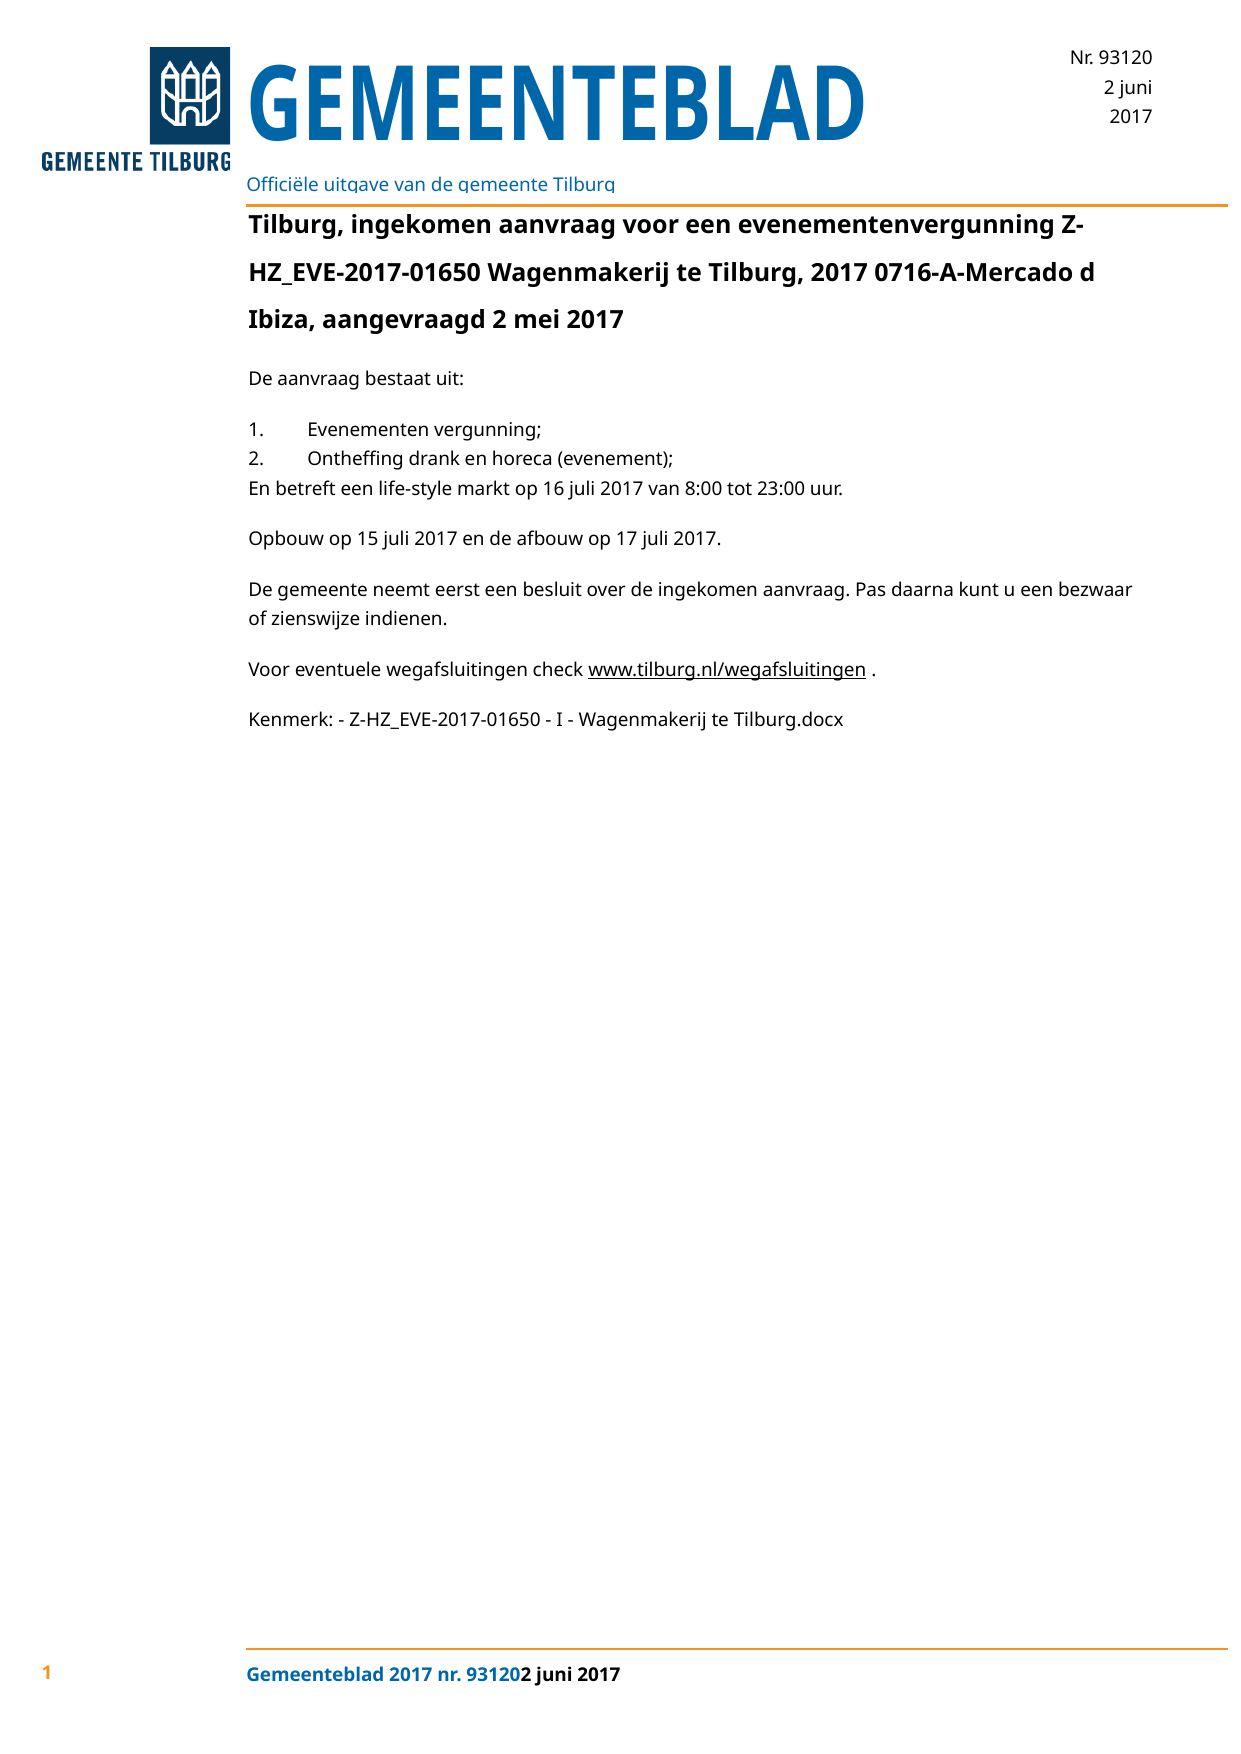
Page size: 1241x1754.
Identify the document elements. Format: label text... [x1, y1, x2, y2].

list Evenementen vergunning; [248, 416, 1152, 442]
text Voor eventuele wegafsluitingen check www.tilburg.nl/wegafsluitingen . [248, 656, 1152, 682]
text De gemeente neemt eerst een besluit over de ingekomen aanvraag. Pas daarna kunt u een bezwaar of zienswijze indienen. [248, 576, 1152, 631]
text Opbouw op 15 juli 2017 en de afbouw op 17 juli 2017. [248, 526, 1152, 551]
text En betreft een life-style markt op 16 juli 2017 van 8:00 tot 23:00 uur. [248, 475, 1152, 501]
text Kenmerk: - Z-HZ_EVE-2017-01650 - I - Wagenmakerij te Tilburg.docx [248, 706, 1152, 732]
text Tilburg, ingekomen aanvraag voor een evenementenvergunning Z-HZ_EVE-2017-01650 Wagenmakerij te Tilburg, 2017 0716-A-Mercado d Ibiza, aangevraagd 2 mei 2017 [248, 207, 1152, 336]
list Ontheffing drank en horeca (evenement); [248, 446, 1152, 471]
text De aanvraag bestaat uit: [248, 366, 1152, 391]
picture [41, 47, 231, 172]
